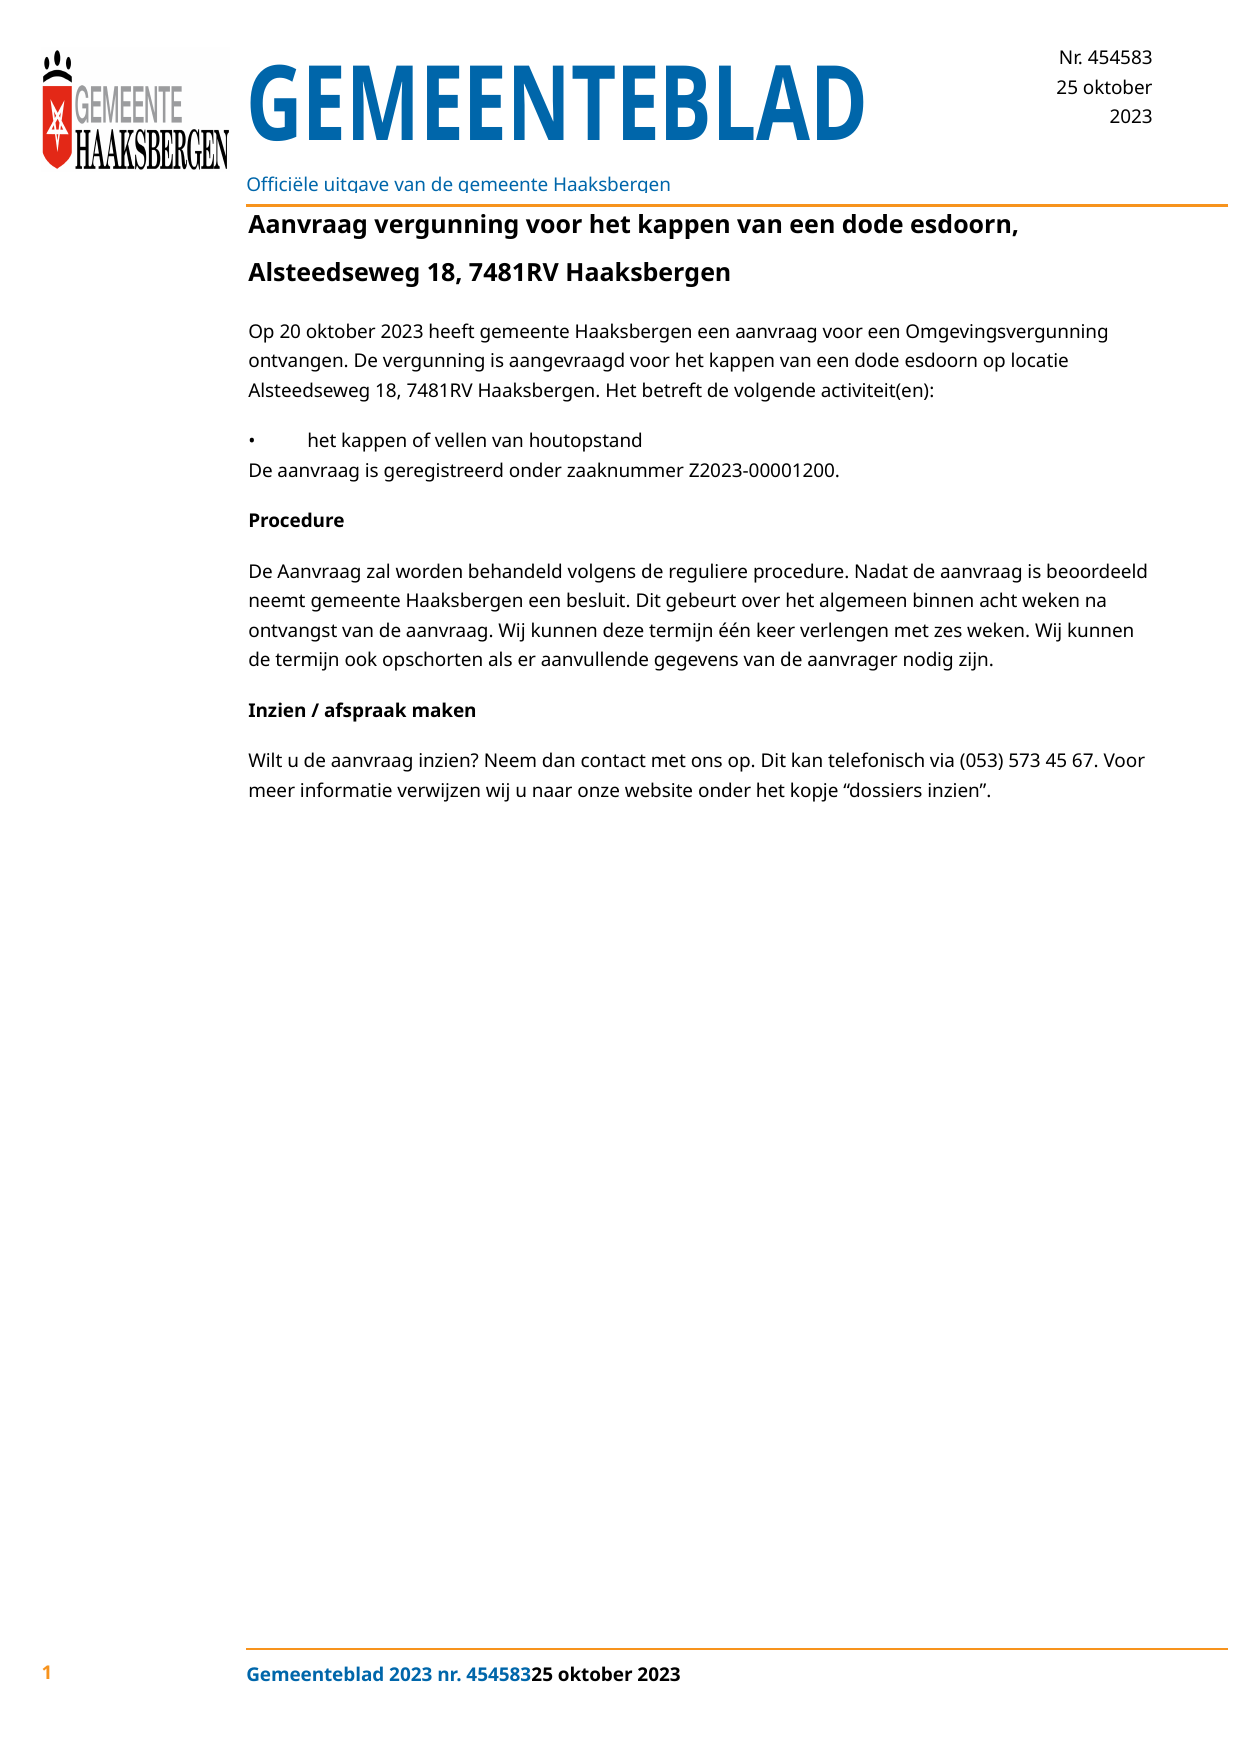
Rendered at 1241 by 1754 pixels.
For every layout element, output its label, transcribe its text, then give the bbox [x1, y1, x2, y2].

text Inzien / afspraak maken [248, 697, 1152, 723]
text Op 20 oktober 2023 heeft gemeente Haaksbergen een aanvraag voor een Omgevingsvergunning ontvangen. De vergunning is aangevraagd voor het kappen van een dode esdoorn op locatie Alsteedseweg 18, 7481RV Haaksbergen. Het betreft de volgende activiteit(en): [248, 318, 1152, 403]
picture [41, 47, 231, 172]
text Wilt u de aanvraag inzien? Neem dan contact met ons op. Dit kan telefonisch via (053) 573 45 67. Voor meer informatie verwijzen wij u naar onze website onder het kopje “dossiers inzien”. [248, 747, 1152, 803]
text De Aanvraag zal worden behandeld volgens de reguliere procedure. Nadat de aanvraag is beoordeeld neemt gemeente Haaksbergen een besluit. Dit gebeurt over het algemeen binnen acht weken na ontvangst van de aanvraag. Wij kunnen deze termijn één keer verlengen met zes weken. Wij kunnen de termijn ook opschorten als er aanvullende gegevens van de aanvrager nodig zijn. [248, 558, 1152, 672]
text Aanvraag vergunning voor het kappen van een dode esdoorn, Alsteedseweg 18, 7481RV Haaksbergen [248, 207, 1152, 288]
list het kappen of vellen van houtopstand [248, 427, 1152, 453]
text Procedure [248, 507, 1152, 533]
text De aanvraag is geregistreerd onder zaaknummer Z2023-00001200. [248, 457, 1152, 483]
